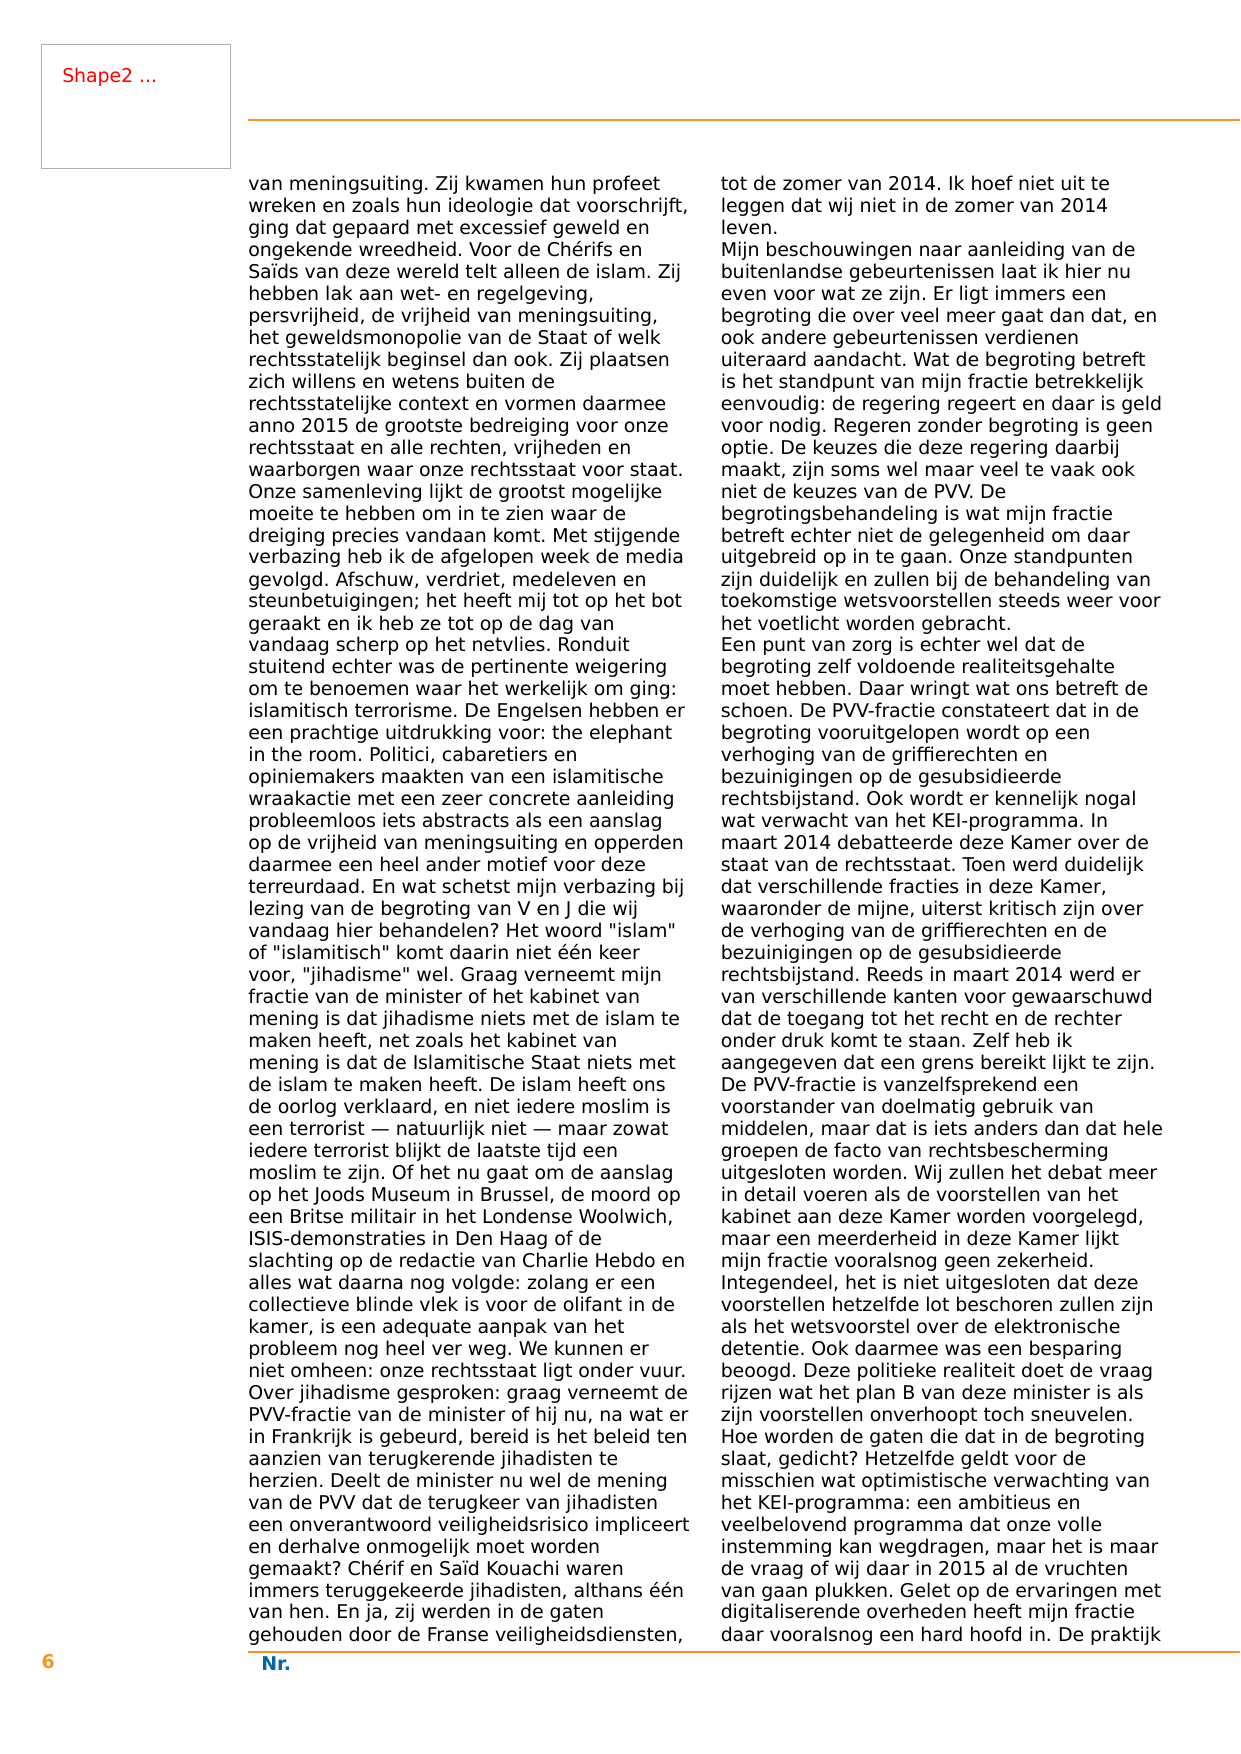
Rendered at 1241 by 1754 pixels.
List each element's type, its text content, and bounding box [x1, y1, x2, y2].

text Mijn beschouwingen naar aanleiding van de buitenlandse gebeurtenissen laat ik hier nu even voor wat ze zijn. Er ligt immers een begroting die over veel meer gaat dan dat, en ook andere gebeurtenissen verdienen uiteraard aandacht. Wat de begroting betreft is het standpunt van mijn fractie betrekkelijk eenvoudig: de regering regeert en daar is geld voor nodig. Regeren zonder begroting is geen optie. De keuzes die deze regering daarbij maakt, zijn soms wel maar veel te vaak ook niet de keuzes van de PVV. De begrotingsbehandeling is wat mijn fractie betreft echter niet de gelegenheid om daar uitgebreid op in te gaan. Onze standpunten zijn duidelijk en zullen bij de behandeling van toekomstige wetsvoorstellen steeds weer voor het voetlicht worden gebracht. [721, 239, 1163, 634]
text van meningsuiting. Zij kwamen hun profeet wreken en zoals hun ideologie dat voorschrijft, ging dat gepaard met excessief geweld en ongekende wreedheid. Voor de Chérifs en Saïds van deze wereld telt alleen de islam. Zij hebben lak aan wet- en regelgeving, persvrijheid, de vrijheid van meningsuiting, het geweldsmonopolie van de Staat of welk rechtsstatelijk beginsel dan ook. Zij plaatsen zich willens en wetens buiten de rechtsstatelijke context en vormen daarmee anno 2015 de grootste bedreiging voor onze rechtsstaat en alle rechten, vrijheden en waarborgen waar onze rechtsstaat voor staat. [248, 173, 691, 481]
text tot de zomer van 2014. Ik hoef niet uit te leggen dat wij niet in de zomer van 2014 leven. [721, 173, 1163, 239]
text Over jihadisme gesproken: graag verneemt de PVV-fractie van de minister of hij nu, na wat er in Frankrijk is gebeurd, bereid is het beleid ten aanzien van terugkerende jihadisten te herzien. Deelt de minister nu wel de mening van de PVV dat de terugkeer van jihadisten een onverantwoord veiligheidsrisico impliceert en derhalve onmogelijk moet worden gemaakt? Chérif en Saïd Kouachi waren immers teruggekeerde jihadisten, althans één van hen. En ja, zij werden in de gaten gehouden door de Franse veiligheidsdiensten, [248, 1382, 691, 1645]
text Een punt van zorg is echter wel dat de begroting zelf voldoende realiteitsgehalte moet hebben. Daar wringt wat ons betreft de schoen. De PVV-fractie constateert dat in de begroting vooruitgelopen wordt op een verhoging van de griffierechten en bezuinigingen op de gesubsidieerde rechtsbijstand. Ook wordt er kennelijk nogal wat verwacht van het KEI-programma. In maart 2014 debatteerde deze Kamer over de staat van de rechtsstaat. Toen werd duidelijk dat verschillende fracties in deze Kamer, waaronder de mijne, uiterst kritisch zijn over de verhoging van de griffierechten en de bezuinigingen op de gesubsidieerde rechtsbijstand. Reeds in maart 2014 werd er van verschillende kanten voor gewaarschuwd dat de toegang tot het recht en de rechter onder druk komt te staan. Zelf heb ik aangegeven dat een grens bereikt lijkt te zijn. De PVV-fractie is vanzelfsprekend een voorstander van doelmatig gebruik van middelen, maar dat is iets anders dan dat hele groepen de facto van rechtsbescherming uitgesloten worden. Wij zullen het debat meer in detail voeren als de voorstellen van het kabinet aan deze Kamer worden voorgelegd, maar een meerderheid in deze Kamer lijkt mijn fractie vooralsnog geen zekerheid. [721, 634, 1163, 1272]
text Onze samenleving lijkt de grootst mogelijke moeite te hebben om in te zien waar de dreiging precies vandaan komt. Met stijgende verbazing heb ik de afgelopen week de media gevolgd. Afschuw, verdriet, medeleven en steunbetuigingen; het heeft mij tot op het bot geraakt en ik heb ze tot op de dag van vandaag scherp op het netvlies. Ronduit stuitend echter was de pertinente weigering om te benoemen waar het werkelijk om ging: islamitisch terrorisme. De Engelsen hebben er een prachtige uitdrukking voor: the elephant in the room. Politici, cabaretiers en opiniemakers maakten van een islamitische wraakactie met een zeer concrete aanleiding probleemloos iets abstracts als een aanslag op de vrijheid van meningsuiting en opperden daarmee een heel ander motief voor deze terreurdaad. En wat schetst mijn verbazing bij lezing van de begroting van V en J die wij vandaag hier behandelen? Het woord "islam" of "islamitisch" komt daarin niet één keer voor, "jihadisme" wel. Graag verneemt mijn fractie van de minister of het kabinet van mening is dat jihadisme niets met de islam te maken heeft, net zoals het kabinet van mening is dat de Islamitische Staat niets met de islam te maken heeft. De islam heeft ons de oorlog verklaard, en niet iedere moslim is een terrorist — natuurlijk niet — maar zowat iedere terrorist blijkt de laatste tijd een moslim te zijn. Of het nu gaat om de aanslag op het Joods Museum in Brussel, de moord op een Britse militair in het Londense Woolwich, ISIS-demonstraties in Den Haag of de slachting op de redactie van Charlie Hebdo en alles wat daarna nog volgde: zolang er een collectieve blinde vlek is voor de olifant in de kamer, is een adequate aanpak van het probleem nog heel ver weg. We kunnen er niet omheen: onze rechtsstaat ligt onder vuur. [248, 481, 691, 1382]
text Integendeel, het is niet uitgesloten dat deze voorstellen hetzelfde lot beschoren zullen zijn als het wetsvoorstel over de elektronische detentie. Ook daarmee was een besparing beoogd. Deze politieke realiteit doet de vraag rijzen wat het plan B van deze minister is als zijn voorstellen onverhoopt toch sneuvelen. Hoe worden de gaten die dat in de begroting slaat, gedicht? Hetzelfde geldt voor de misschien wat optimistische verwachting van het KEI-programma: een ambitieus en veelbelovend programma dat onze volle instemming kan wegdragen, maar het is maar de vraag of wij daar in 2015 al de vruchten van gaan plukken. Gelet op de ervaringen met digitaliserende overheden heeft mijn fractie daar vooralsnog een hard hoofd in. De praktijk [721, 1272, 1163, 1645]
